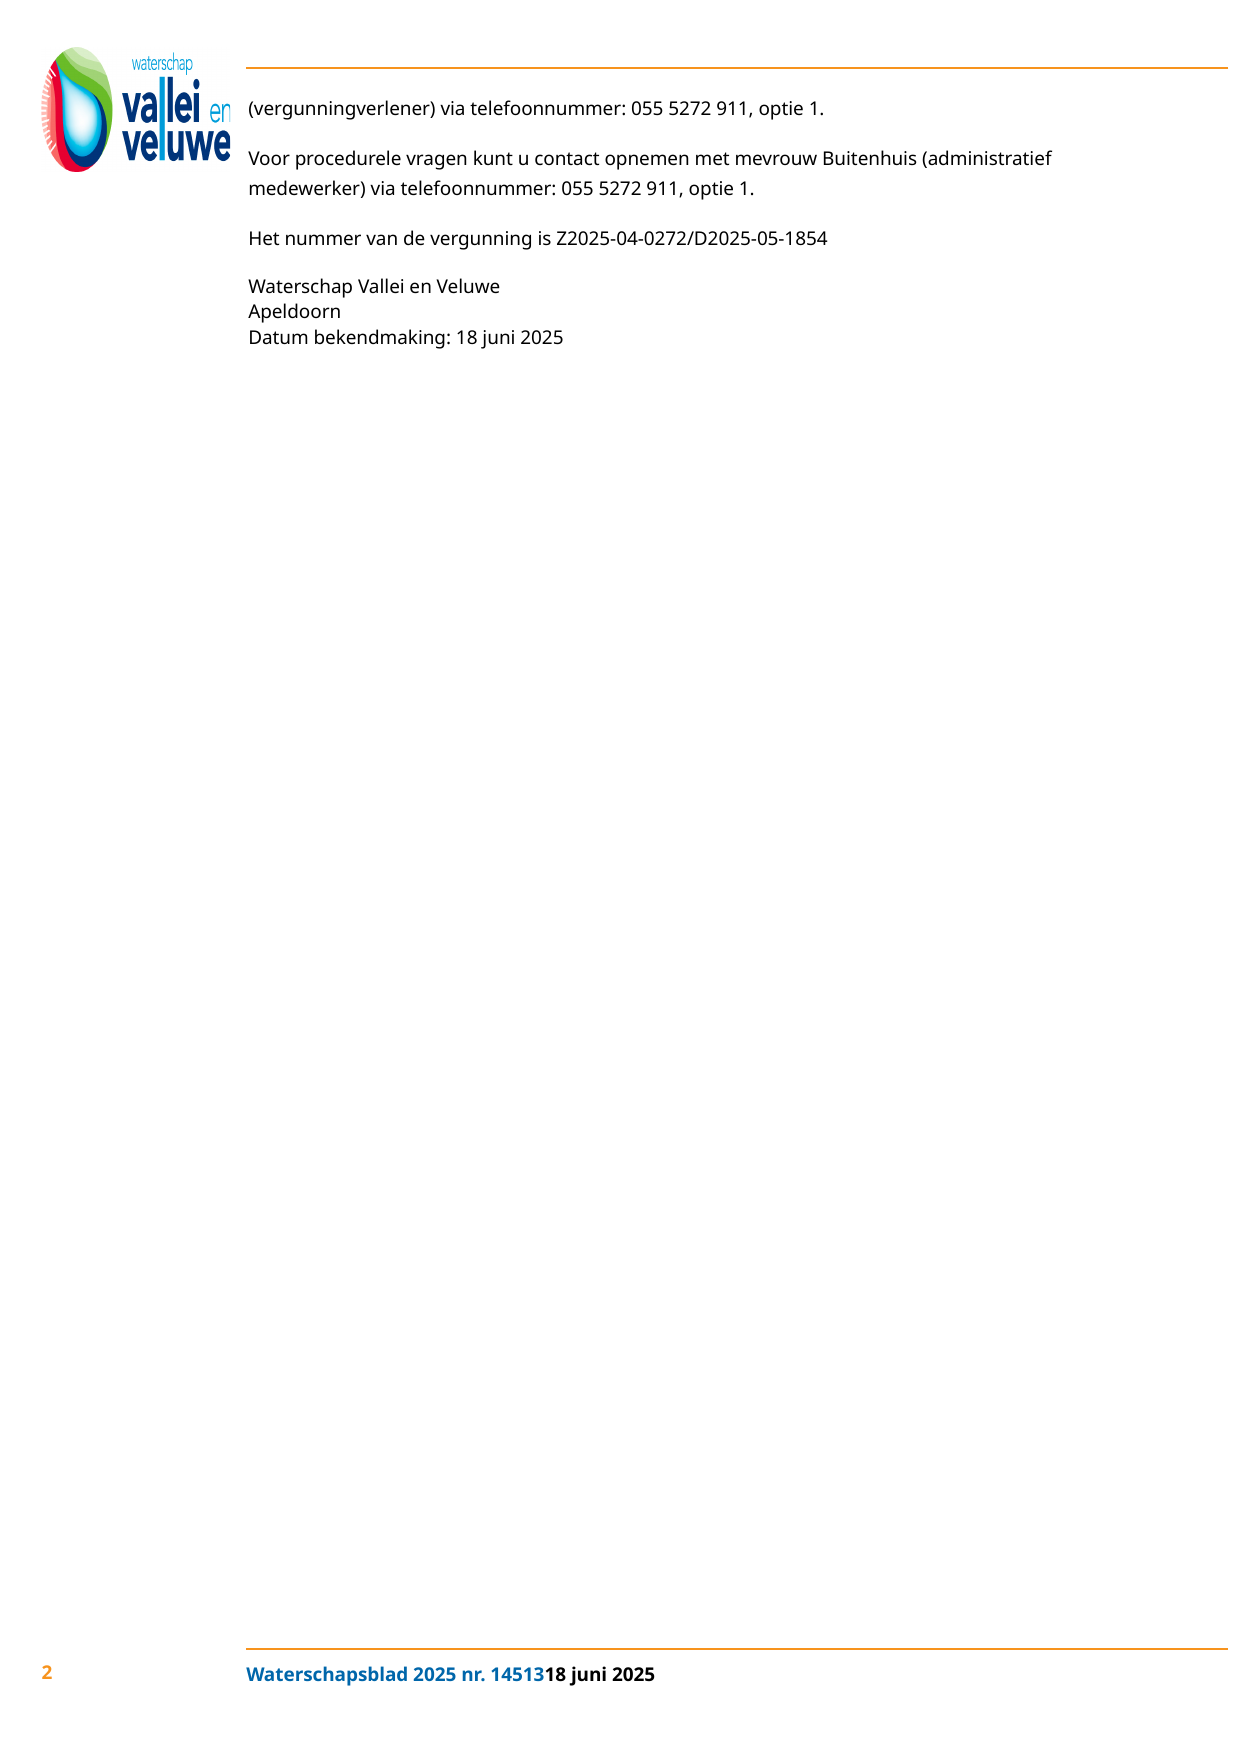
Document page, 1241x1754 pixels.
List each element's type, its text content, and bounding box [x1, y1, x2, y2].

text Het nummer van de vergunning is Z2025-04-0272/D2025-05-1854 [248, 225, 1152, 251]
picture [41, 47, 231, 172]
text Voor procedurele vragen kunt u contact opnemen met mevrouw Buitenhuis (administratief medewerker) via telefoonnummer: 055 5272 911, optie 1. [248, 145, 1152, 201]
text Datum bekendmaking: 18 juni 2025 [248, 324, 1152, 350]
text Waterschap Vallei en Veluwe [248, 273, 1152, 299]
text (vergunningverlener) via telefoonnummer: 055 5272 911, optie 1. [248, 95, 1152, 121]
text Apeldoorn [248, 299, 1152, 324]
